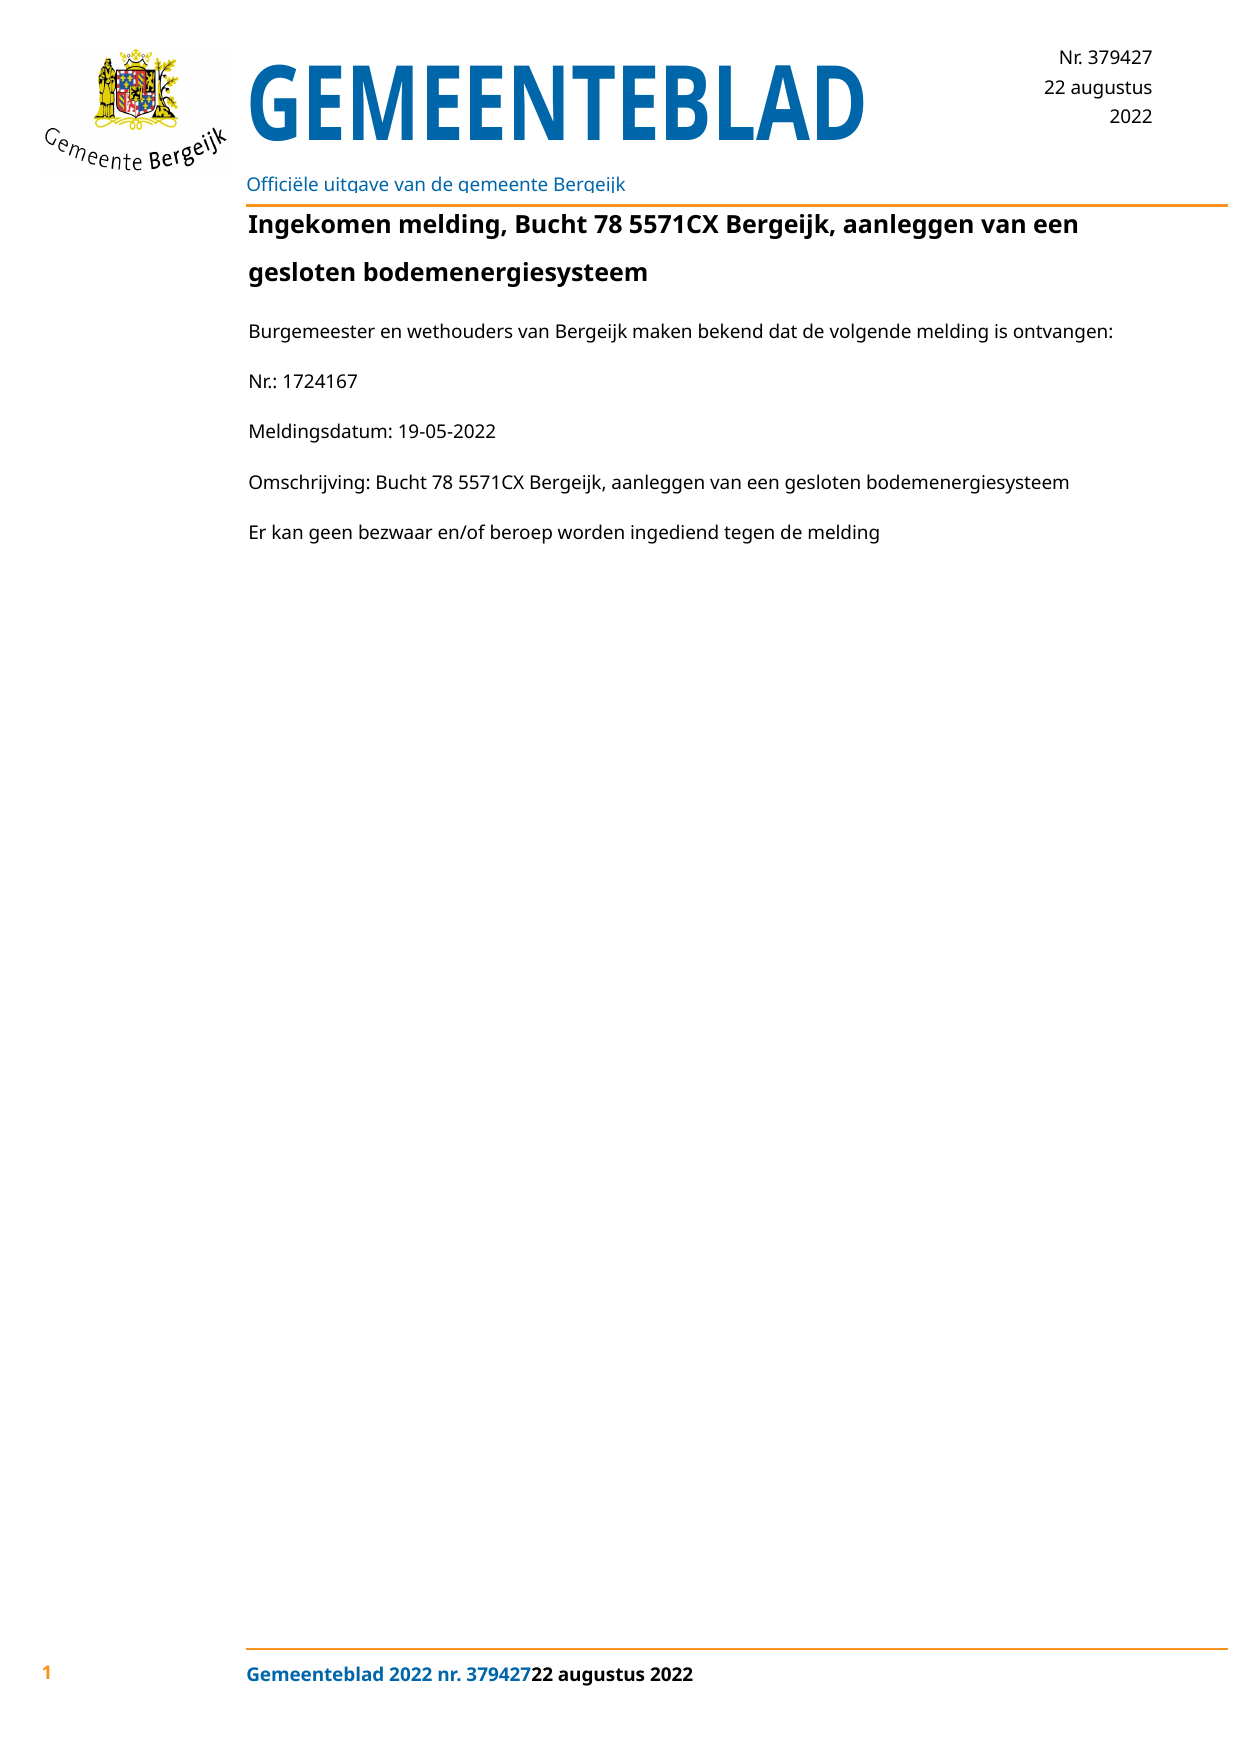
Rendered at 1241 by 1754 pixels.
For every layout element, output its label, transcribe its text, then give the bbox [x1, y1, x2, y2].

picture [41, 47, 231, 172]
text Burgemeester en wethouders van Bergeijk maken bekend dat de volgende melding is ontvangen: [248, 318, 1152, 344]
text Er kan geen bezwaar en/of beroep worden ingediend tegen de melding [248, 519, 1152, 545]
text Ingekomen melding, Bucht 78 5571CX Bergeijk, aanleggen van een gesloten bodemenergiesysteem [248, 207, 1152, 288]
text Omschrijving: Bucht 78 5571CX Bergeijk, aanleggen van een gesloten bodemenergiesysteem [248, 469, 1152, 495]
text Meldingsdatum: 19-05-2022 [248, 419, 1152, 444]
text Nr.: 1724167 [248, 368, 1152, 394]
